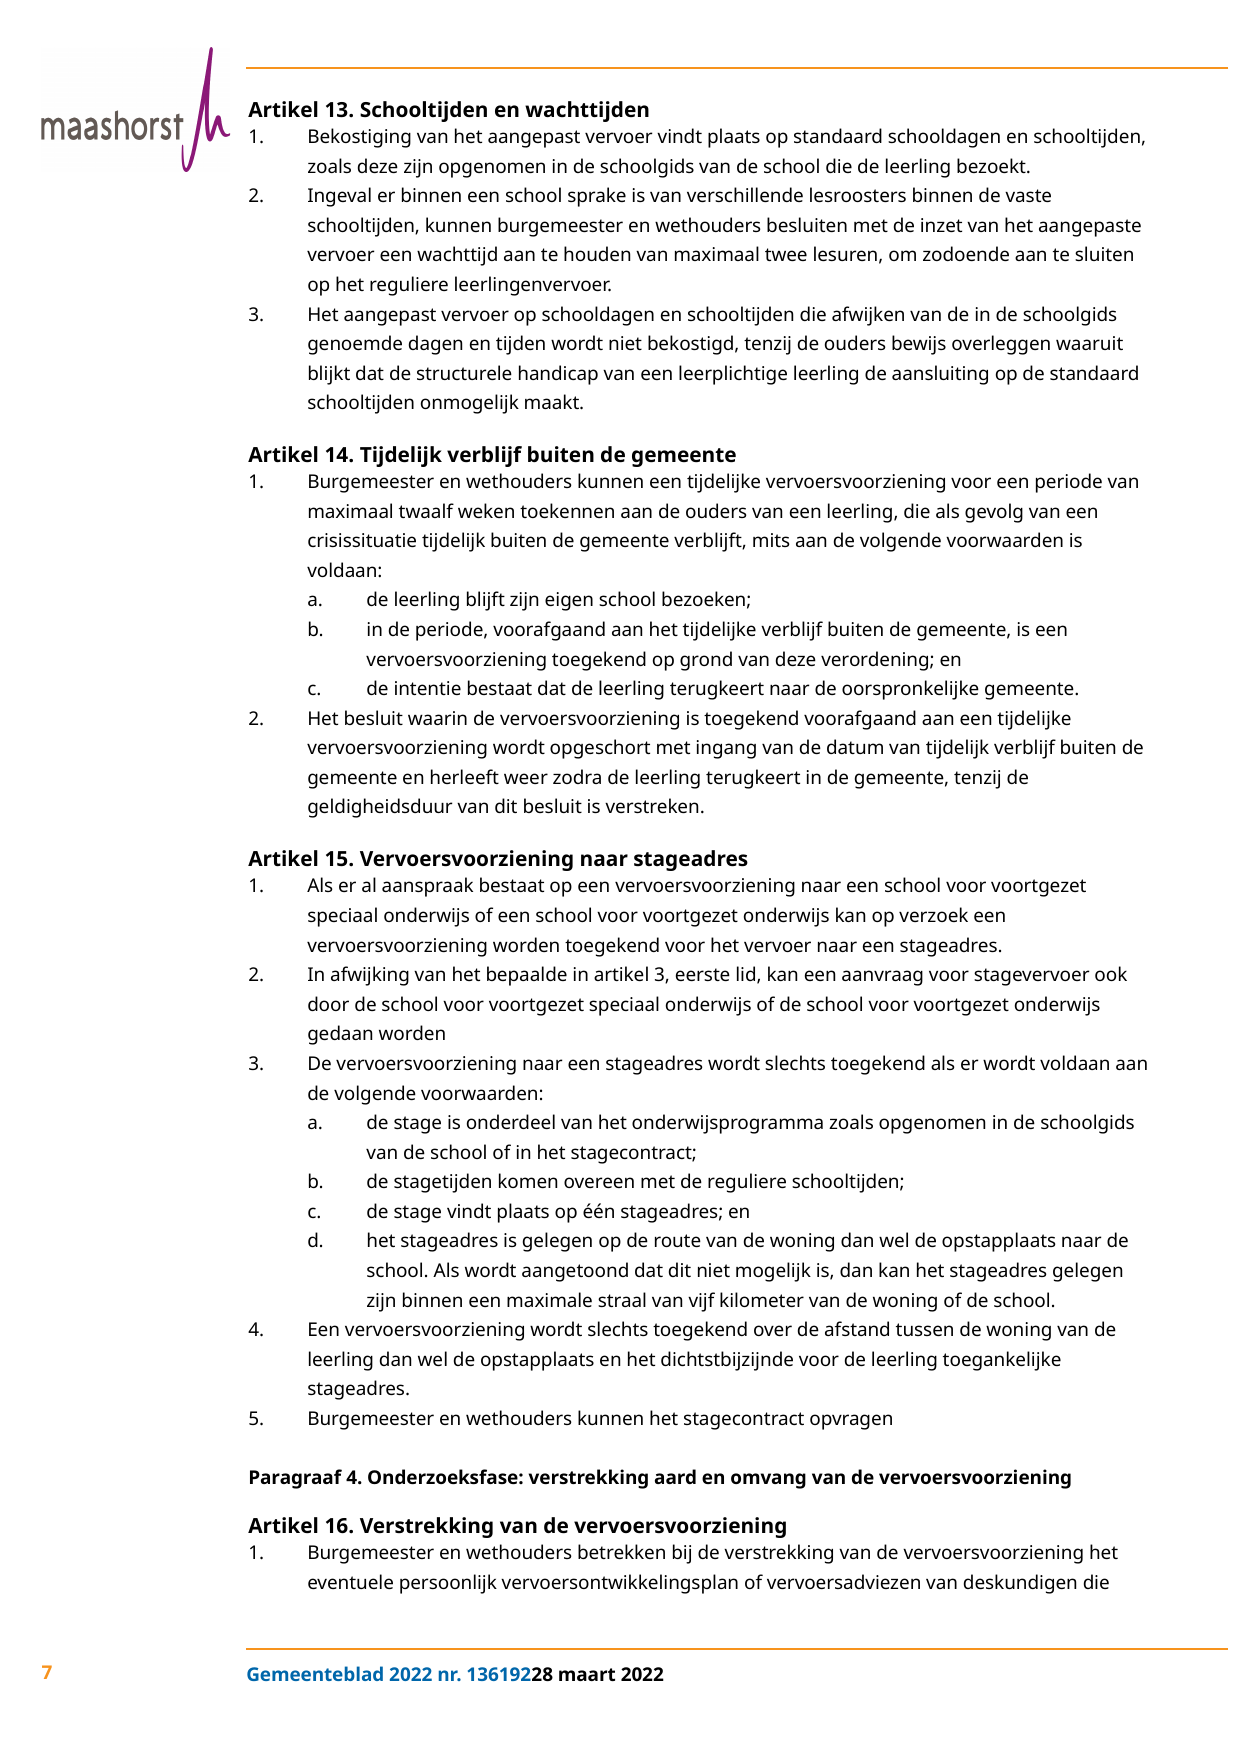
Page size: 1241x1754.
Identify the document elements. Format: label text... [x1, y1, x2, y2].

list Burgemeester en wethouders betrekken bij de verstrekking van de vervoersvoorziening het eventuele persoonlijk vervoersontwikkelingsplan of vervoersadviezen van deskundigen die [248, 1539, 1152, 1594]
list Burgemeester en wethouders kunnen het stagecontract opvragen [248, 1405, 1152, 1431]
list Het besluit waarin de vervoersvoorziening is toegekend voorafgaand aan een tijdelijke vervoersvoorziening wordt opgeschort met ingang van de datum van tijdelijk verblijf buiten de gemeente en herleeft weer zodra de leerling terugkeert in de gemeente, tenzij de geldigheidsduur van dit besluit is verstreken. [248, 705, 1152, 819]
list Ingeval er binnen een school sprake is van verschillende lesroosters binnen de vaste schooltijden, kunnen burgemeester en wethouders besluiten met de inzet van het aangepaste vervoer een wachttijd aan te houden van maximaal twee lesuren, om zodoende aan te sluiten op het reguliere leerlingenvervoer. [248, 182, 1152, 297]
list De vervoersvoorziening naar een stageadres wordt slechts toegekend als er wordt voldaan aan de volgende voorwaarden: [248, 1050, 1152, 1105]
list Als er al aanspraak bestaat op een vervoersvoorziening naar een school voor voortgezet speciaal onderwijs of een school voor voortgezet onderwijs kan op verzoek een vervoersvoorziening worden toegekend voor het vervoer naar een stageadres. [248, 873, 1152, 957]
list Een vervoersvoorziening wordt slechts toegekend over de afstand tussen de woning van de leerling dan wel de opstapplaats en het dichtstbijzijnde voor de leerling toegankelijke stageadres. [248, 1316, 1152, 1401]
list de leerling blijft zijn eigen school bezoeken; [307, 587, 1152, 612]
list de stagetijden komen overeen met de reguliere schooltijden; [307, 1168, 1152, 1194]
list In afwijking van het bepaalde in artikel 3, eerste lid, kan een aanvraag voor stagevervoer ook door de school voor voortgezet speciaal onderwijs of de school voor voortgezet onderwijs gedaan worden [248, 961, 1152, 1046]
list de intentie bestaat dat de leerling terugkeert naar de oorspronkelijke gemeente. [307, 675, 1152, 701]
text Artikel 14. Tijdelijk verblijf buiten de gemeente [248, 440, 1152, 468]
list Burgemeester en wethouders kunnen een tijdelijke vervoersvoorziening voor een periode van maximaal twaalf weken toekennen aan de ouders van een leerling, die als gevolg van een crisissituatie tijdelijk buiten de gemeente verblijft, mits aan de volgende voorwaarden is voldaan: [248, 468, 1152, 583]
list de stage is onderdeel van het onderwijsprogramma zoals opgenomen in de schoolgids van de school of in het stagecontract; [307, 1109, 1152, 1164]
text Paragraaf 4. Onderzoeksfase: verstrekking aard en omvang van de vervoersvoorziening [248, 1464, 1152, 1490]
list Bekostiging van het aangepast vervoer vindt plaats op standaard schooldagen en schooltijden, zoals deze zijn opgenomen in de schoolgids van de school die de leerling bezoekt. [248, 123, 1152, 178]
list in de periode, voorafgaand aan het tijdelijke verblijf buiten de gemeente, is een vervoersvoorziening toegekend op grond van deze verordening; en [307, 616, 1152, 672]
picture [41, 47, 231, 172]
list het stageadres is gelegen op de route van de woning dan wel de opstapplaats naar de school. Als wordt aangetoond dat dit niet mogelijk is, dan kan het stageadres gelegen zijn binnen een maximale straal van vijf kilometer van de woning of de school. [307, 1228, 1152, 1312]
text Artikel 15. Vervoersvoorziening naar stageadres [248, 844, 1152, 873]
text Artikel 16. Verstrekking van de vervoersvoorziening [248, 1511, 1152, 1539]
text Artikel 13. Schooltijden en wachttijden [248, 95, 1152, 123]
list de stage vindt plaats op één stageadres; en [307, 1198, 1152, 1224]
list Het aangepast vervoer op schooldagen en schooltijden die afwijken van de in de schoolgids genoemde dagen en tijden wordt niet bekostigd, tenzij de ouders bewijs overleggen waaruit blijkt dat de structurele handicap van een leerplichtige leerling de aansluiting op de standaard schooltijden onmogelijk maakt. [248, 301, 1152, 415]
